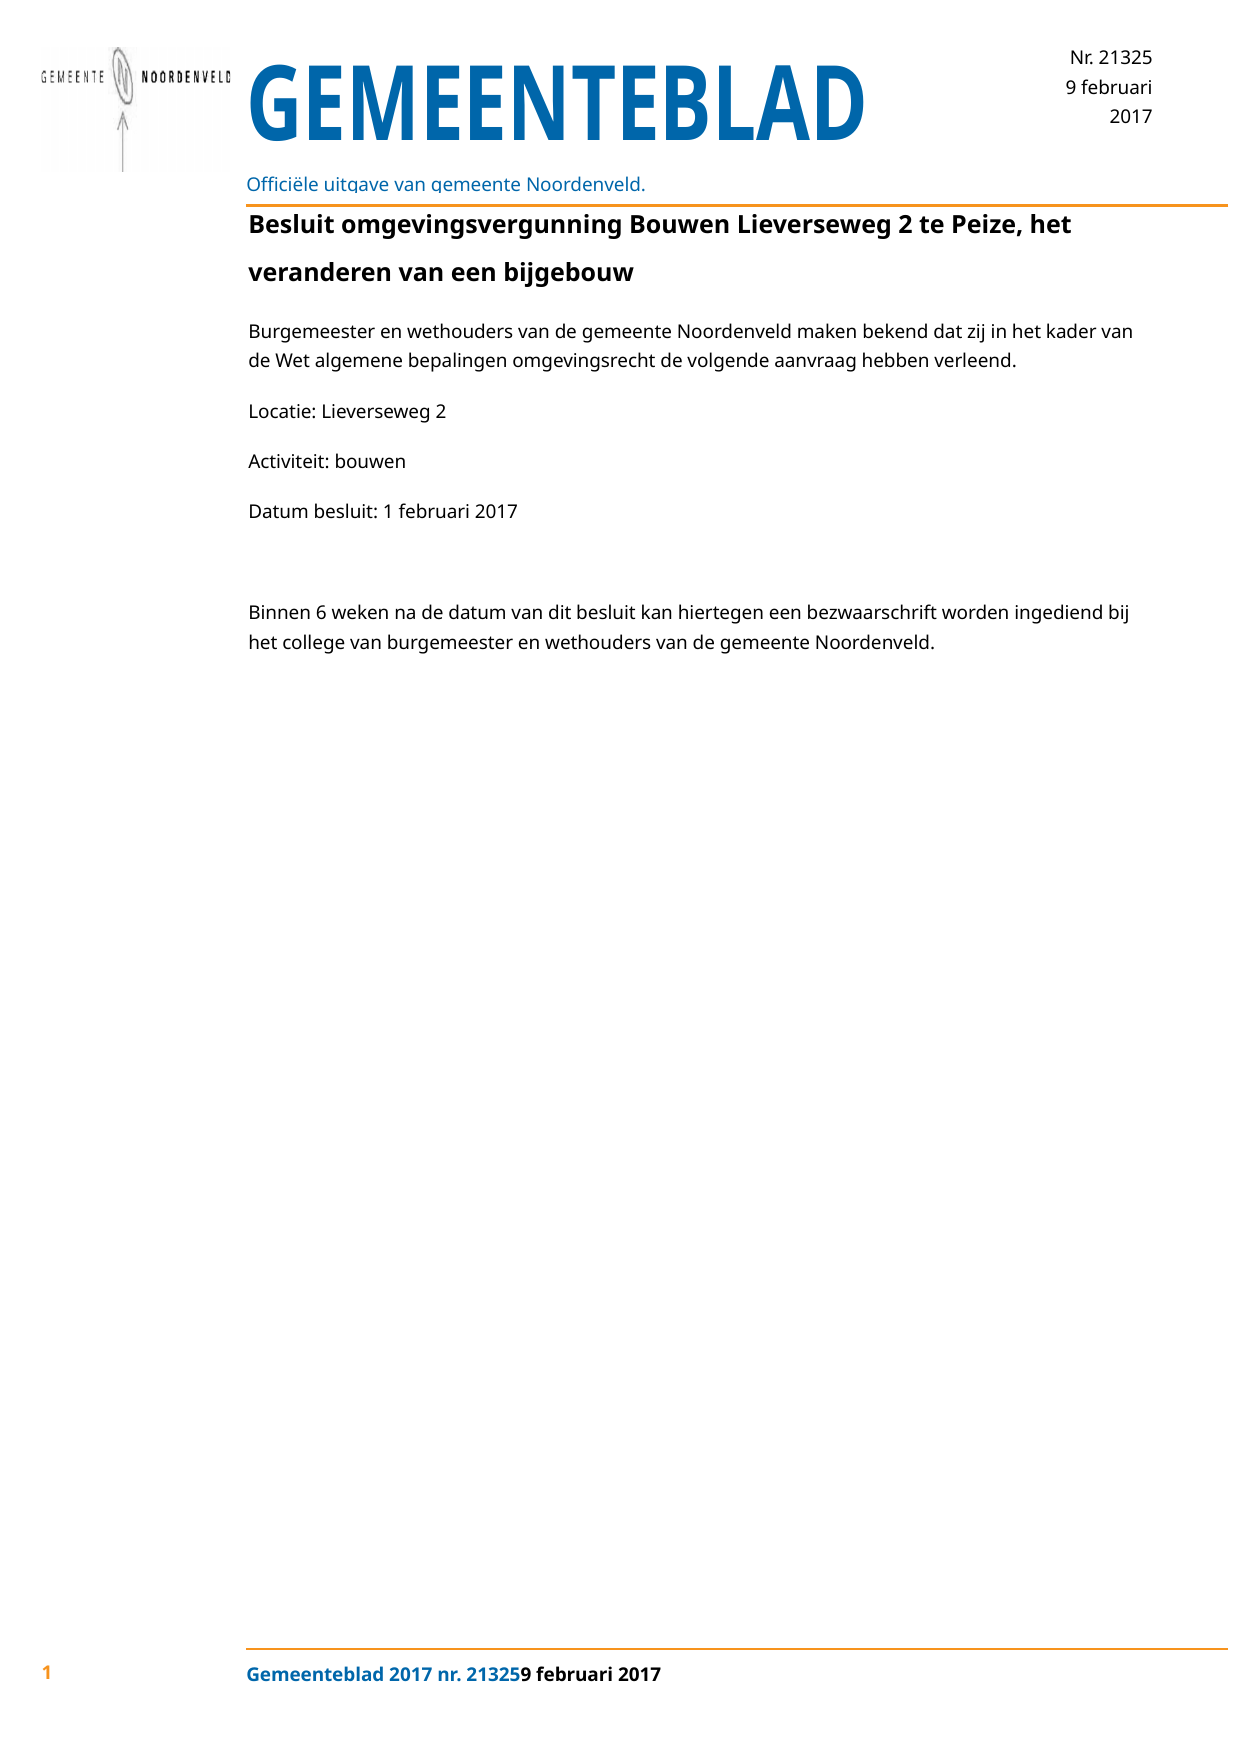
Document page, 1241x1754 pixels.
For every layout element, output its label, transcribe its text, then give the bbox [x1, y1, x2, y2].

text Besluit omgevingsvergunning Bouwen Lieverseweg 2 te Peize, het veranderen van een bijgebouw [248, 207, 1152, 288]
text Binnen 6 weken na de datum van dit besluit kan hiertegen een bezwaarschrift worden ingediend bij het college van burgemeester en wethouders van de gemeente Noordenveld. [248, 599, 1152, 655]
text Activiteit: bouwen [248, 448, 1152, 474]
text Datum besluit: 1 februari 2017 [248, 499, 1152, 524]
text Burgemeester en wethouders van de gemeente Noordenveld maken bekend dat zij in het kader van de Wet algemene bepalingen omgevingsrecht de volgende aanvraag hebben verleend. [248, 318, 1152, 373]
picture [41, 47, 231, 172]
text Locatie: Lieverseweg 2 [248, 398, 1152, 424]
